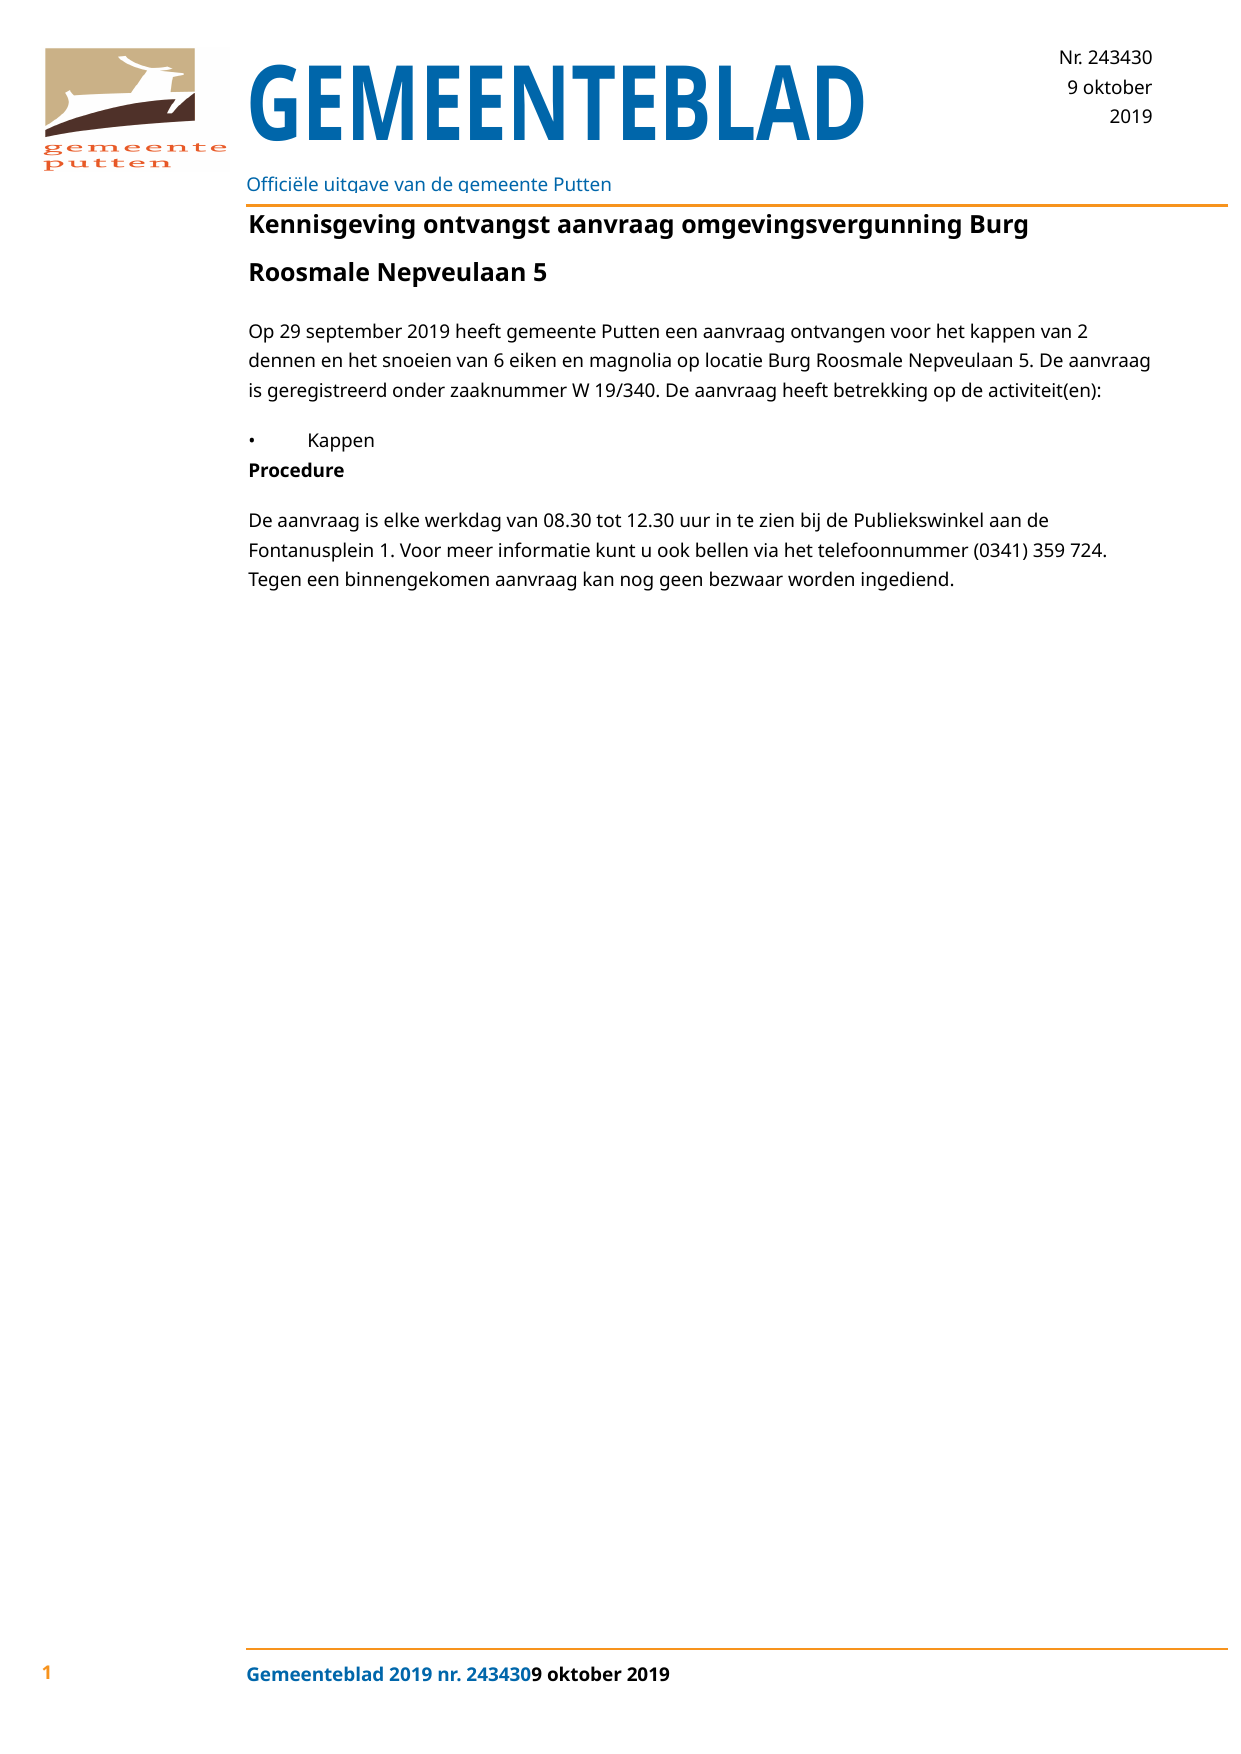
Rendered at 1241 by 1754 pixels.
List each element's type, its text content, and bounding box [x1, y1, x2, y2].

text Kennisgeving ontvangst aanvraag omgevingsvergunning Burg Roosmale Nepveulaan 5 [248, 207, 1152, 288]
list Kappen [248, 427, 1152, 453]
text Procedure [248, 457, 1152, 483]
text De aanvraag is elke werkdag van 08.30 tot 12.30 uur in te zien bij de Publiekswinkel aan de Fontanusplein 1. Voor meer informatie kunt u ook bellen via het telefoonnummer (0341) 359 724. Tegen een binnengekomen aanvraag kan nog geen bezwaar worden ingediend. [248, 507, 1152, 592]
picture [41, 47, 231, 172]
text Op 29 september 2019 heeft gemeente Putten een aanvraag ontvangen voor het kappen van 2 dennen en het snoeien van 6 eiken en magnolia op locatie Burg Roosmale Nepveulaan 5. De aanvraag is geregistreerd onder zaaknummer W 19/340. De aanvraag heeft betrekking op de activiteit(en): [248, 318, 1152, 403]
